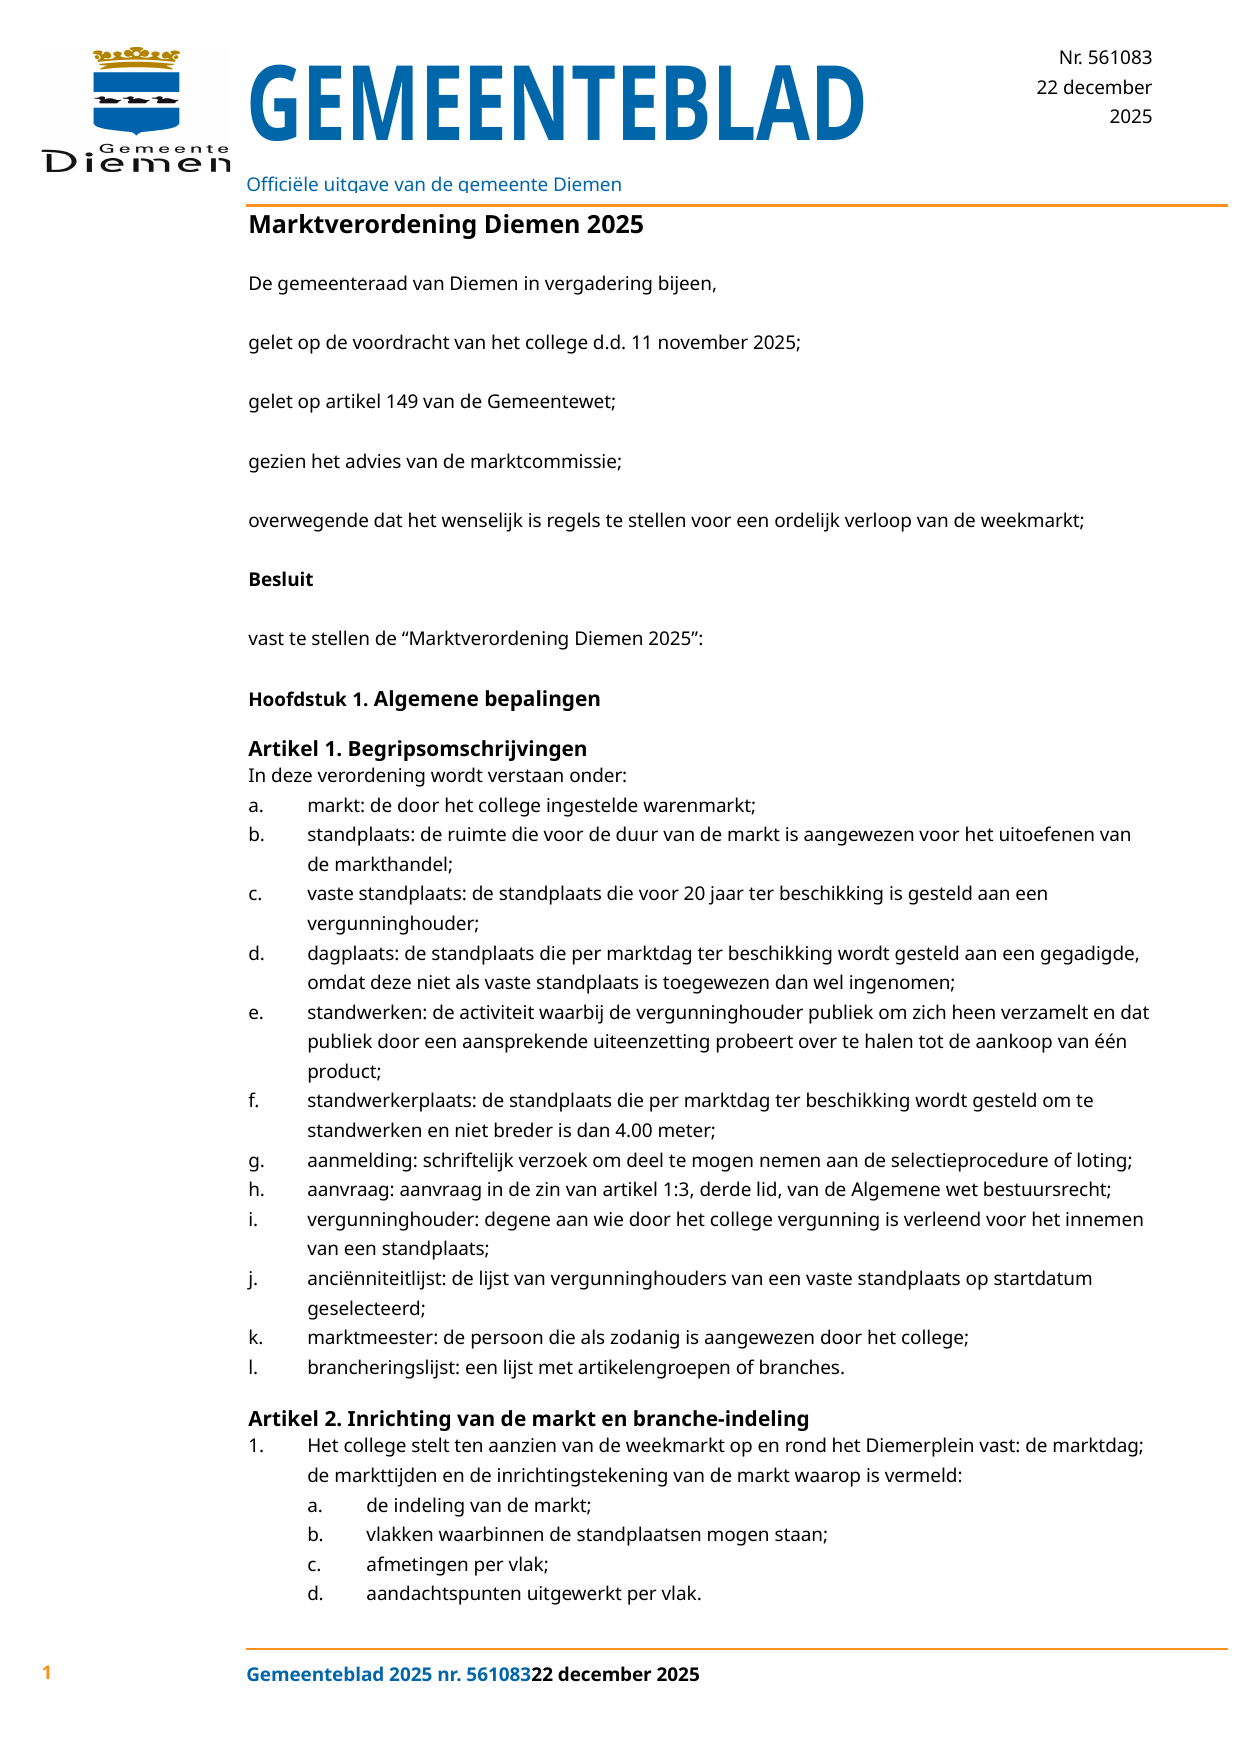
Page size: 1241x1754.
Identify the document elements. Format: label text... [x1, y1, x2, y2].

list Het college stelt ten aanzien van de weekmarkt op en rond het Diemerplein vast: de marktdag; de markttijden en de inrichtingstekening van de markt waarop is vermeld: [248, 1433, 1152, 1488]
list brancheringslijst: een lijst met artikelengroepen of branches. [248, 1354, 1152, 1379]
list vergunninghouder: degene aan wie door het college vergunning is verleend voor het innemen van een standplaats; [248, 1206, 1152, 1261]
list aanvraag: aanvraag in de zin van artikel 1:3, derde lid, van de Algemene wet bestuursrecht; [248, 1176, 1152, 1202]
text Hoofdstuk 1. Algemene bepalingen [248, 684, 1152, 713]
list anciënniteitlijst: de lijst van vergunninghouders van een vaste standplaats op startdatum geselecteerd; [248, 1265, 1152, 1320]
list standwerkerplaats: de standplaats die per marktdag ter beschikking wordt gesteld om te standwerken en niet breder is dan 4.00 meter; [248, 1088, 1152, 1143]
text Besluit [248, 566, 1152, 592]
list dagplaats: de standplaats die per marktdag ter beschikking wordt gesteld aan een gegadigde, omdat deze niet als vaste standplaats is toegewezen dan wel ingenomen; [248, 940, 1152, 995]
list afmetingen per vlak; [307, 1551, 1152, 1577]
text Artikel 2. Inrichting van de markt en branche-indeling [248, 1404, 1152, 1433]
list aandachtspunten uitgewerkt per vlak. [307, 1581, 1152, 1606]
text De gemeenteraad van Diemen in vergadering bijeen, [248, 270, 1152, 296]
list de indeling van de markt; [307, 1492, 1152, 1518]
text In deze verordening wordt verstaan onder: [248, 762, 1152, 788]
list vaste standplaats: de standplaats die voor 20 jaar ter beschikking is gesteld aan een vergunninghouder; [248, 881, 1152, 936]
text gelet op artikel 149 van de Gemeentewet; [248, 389, 1152, 414]
list vlakken waarbinnen de standplaatsen mogen staan; [307, 1521, 1152, 1547]
list standplaats: de ruimte die voor de duur van de markt is aangewezen voor het uitoefenen van de markthandel; [248, 821, 1152, 877]
text overwegende dat het wenselijk is regels te stellen voor een ordelijk verloop van de weekmarkt; [248, 507, 1152, 533]
text vast te stellen de “Marktverordening Diemen 2025”: [248, 625, 1152, 651]
list markt: de door het college ingestelde warenmarkt; [248, 792, 1152, 817]
text Marktverordening Diemen 2025 [248, 207, 1152, 241]
text gelet op de voordracht van het college d.d. 11 november 2025; [248, 329, 1152, 355]
list standwerken: de activiteit waarbij de vergunninghouder publiek om zich heen verzamelt en dat publiek door een aansprekende uiteenzetting probeert over te halen tot de aankoop van één product; [248, 999, 1152, 1084]
list marktmeester: de persoon die als zodanig is aangewezen door het college; [248, 1324, 1152, 1350]
picture [41, 47, 231, 172]
list aanmelding: schriftelijk verzoek om deel te mogen nemen aan de selectieprocedure of loting; [248, 1147, 1152, 1172]
text Artikel 1. Begripsomschrijvingen [248, 734, 1152, 762]
text gezien het advies van de marktcommissie; [248, 448, 1152, 473]
